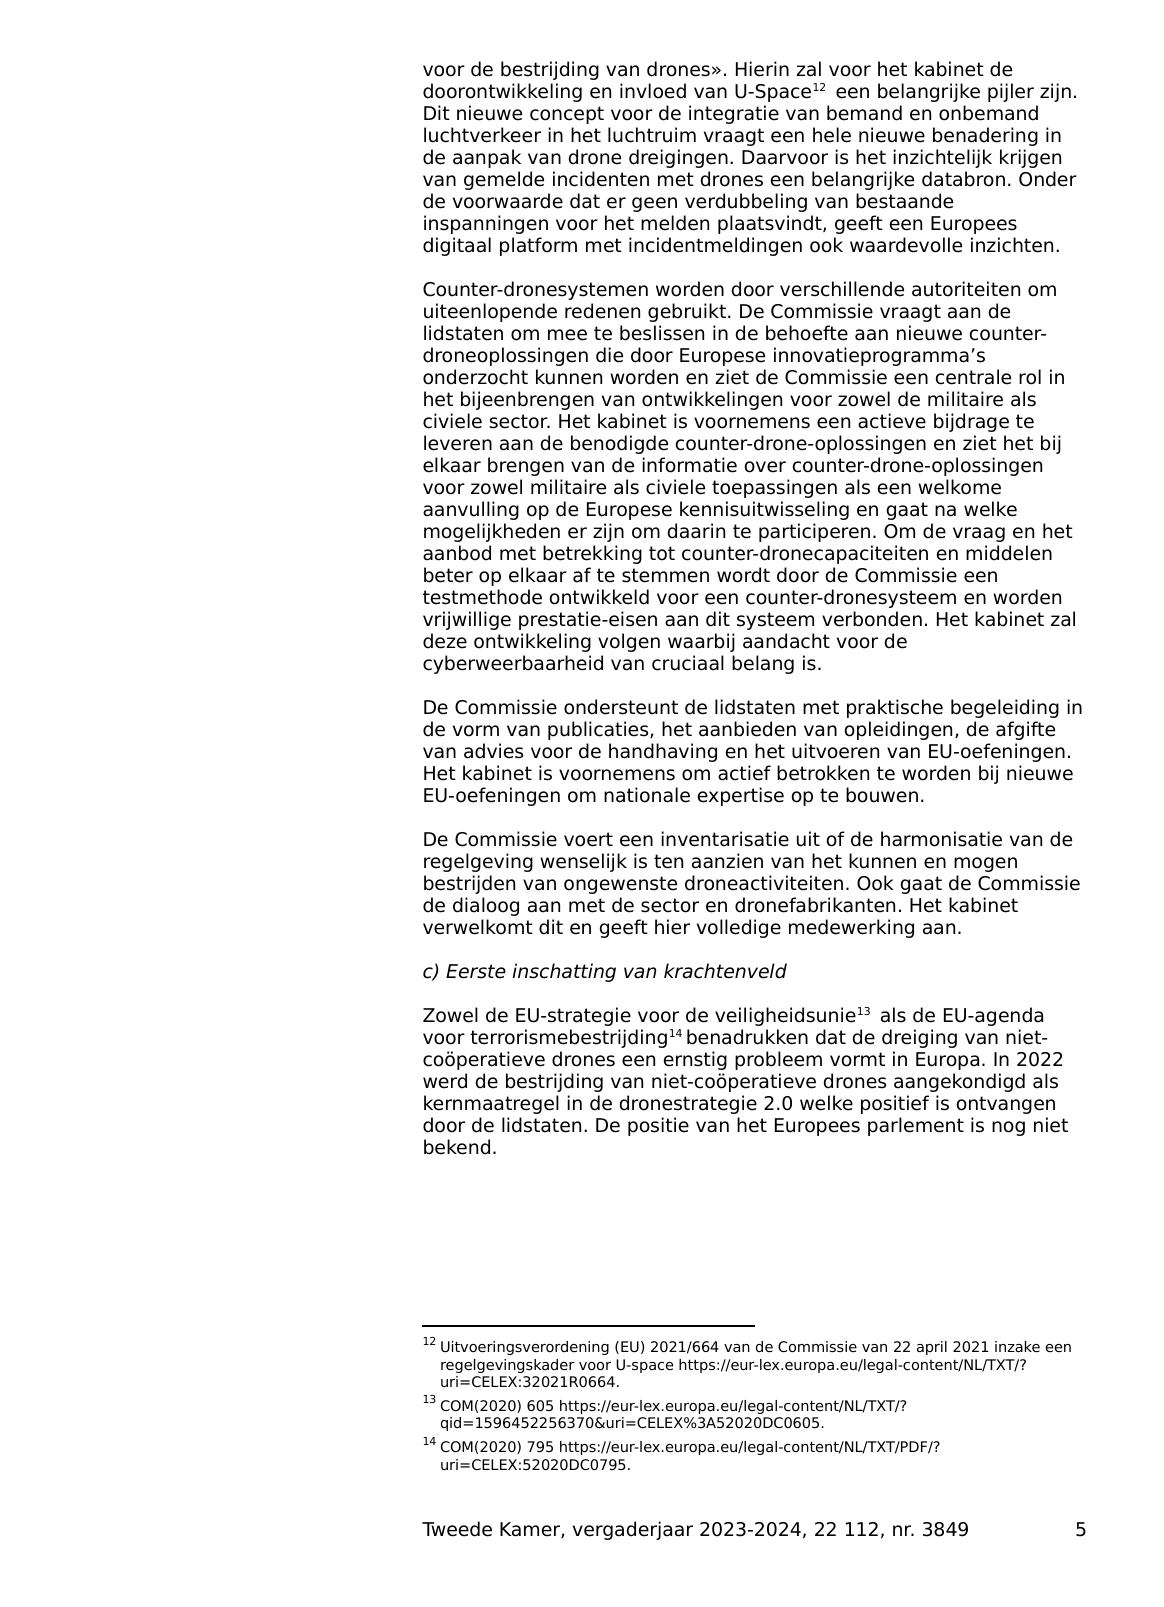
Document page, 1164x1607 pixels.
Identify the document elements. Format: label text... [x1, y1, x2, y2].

text Uitvoeringsverordening (EU) 2021/664 van de Commissie van 22 april 2021 inzake een regelgevingskader voor U-space https://eur-lex.europa.eu/legal-content/NL/TXT/?uri=CELEX:32021R0664. [422, 1335, 1087, 1391]
text COM(2020) 795 https://eur-lex.europa.eu/legal-content/NL/TXT/PDF/?uri=CELEX:52020DC0795. [422, 1435, 1087, 1474]
text Counter-dronesystemen worden door verschillende autoriteiten om uiteenlopende redenen gebruikt. De Commissie vraagt aan de lidstaten om mee te beslissen in de behoefte aan nieuwe counter-droneoplossingen die door Europese innovatieprogramma’s onderzocht kunnen worden en ziet de Commissie een centrale rol in het bijeenbrengen van ontwikkelingen voor zowel de militaire als civiele sector. Het kabinet is voornemens een actieve bijdrage te leveren aan de benodigde counter-drone-oplossingen en ziet het bij elkaar brengen van de informatie over counter-drone-oplossingen voor zowel militaire als civiele toepassingen als een welkome aanvulling op de Europese kennisuitwisseling en gaat na welke mogelijkheden er zijn om daarin te participeren. Om de vraag en het aanbod met betrekking tot counter-dronecapaciteiten en middelen beter op elkaar af te stemmen wordt door de Commissie een testmethode ontwikkeld voor een counter-dronesysteem en worden vrijwillige prestatie-eisen aan dit systeem verbonden. Het kabinet zal deze ontwikkeling volgen waarbij aandacht voor de cyberweerbaarheid van cruciaal belang is. [422, 279, 1087, 675]
text De Commissie voert een inventarisatie uit of de harmonisatie van de regelgeving wenselijk is ten aanzien van het kunnen en mogen bestrijden van ongewenste droneactiviteiten. Ook gaat de Commissie de dialoog aan met de sector en dronefabrikanten. Het kabinet verwelkomt dit en geeft hier volledige medewerking aan. [422, 829, 1087, 939]
text voor de bestrijding van drones». Hierin zal voor het kabinet de doorontwikkeling en invloed van U-Space een belangrijke pijler zijn. Dit nieuwe concept voor de integratie van bemand en onbemand luchtverkeer in het luchtruim vraagt een hele nieuwe benadering in de aanpak van drone dreigingen. Daarvoor is het inzichtelijk krijgen van gemelde incidenten met drones een belangrijke databron. Onder de voorwaarde dat er geen verdubbeling van bestaande inspanningen voor het melden plaatsvindt, geeft een Europees digitaal platform met incidentmeldingen ook waardevolle inzichten. [422, 59, 1087, 257]
text De Commissie ondersteunt de lidstaten met praktische begeleiding in de vorm van publicaties, het aanbieden van opleidingen, de afgifte van advies voor de handhaving en het uitvoeren van EU-oefeningen. Het kabinet is voornemens om actief betrokken te worden bij nieuwe EU-oefeningen om nationale expertise op te bouwen. [422, 697, 1087, 807]
text Zowel de EU-strategie voor de veiligheidsunie als de EU-agenda voor terrorismebestrijdingbenadrukken dat de dreiging van niet-coöperatieve drones een ernstig probleem vormt in Europa. In 2022 werd de bestrijding van niet-coöperatieve drones aangekondigd als kernmaatregel in de dronestrategie 2.0 welke positief is ontvangen door de lidstaten. De positie van het Europees parlement is nog niet bekend. [422, 1005, 1087, 1159]
text COM(2020) 605 https://eur-lex.europa.eu/legal-content/NL/TXT/?qid=1596452256370&uri=CELEX%3A52020DC0605. [422, 1393, 1087, 1432]
subtitle c) Eerste inschatting van krachtenveld [422, 961, 1087, 983]
